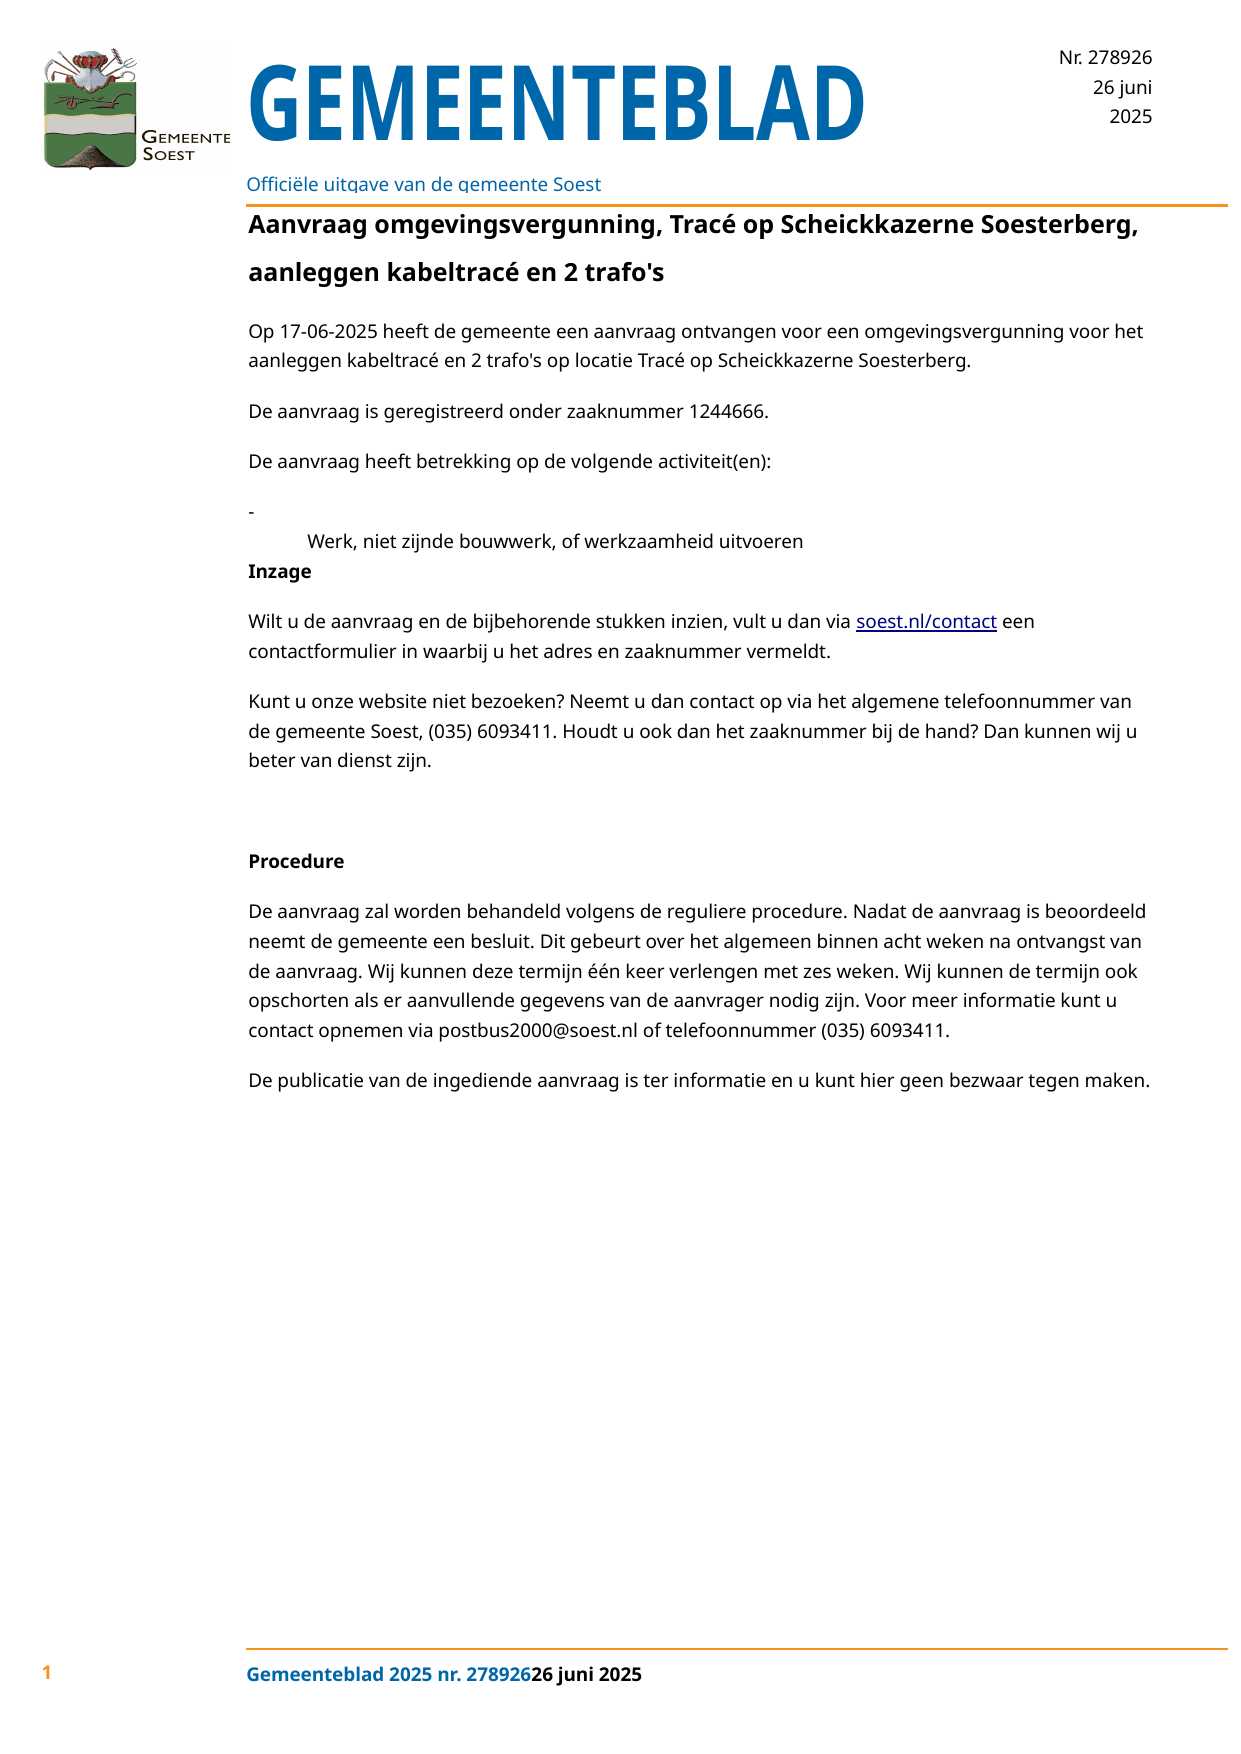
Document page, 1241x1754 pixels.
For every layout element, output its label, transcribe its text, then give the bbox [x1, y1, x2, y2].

text Aanvraag omgevingsvergunning, Tracé op Scheickkazerne Soesterberg, aanleggen kabeltracé en 2 trafo's [248, 207, 1152, 288]
text Inzage [248, 558, 1152, 584]
list Werk, niet zijnde bouwwerk, of werkzaamheid uitvoeren [248, 528, 1152, 554]
picture [41, 47, 231, 172]
text Procedure [248, 848, 1152, 874]
text De publicatie van de ingediende aanvraag is ter informatie en u kunt hier geen bezwaar tegen maken. [248, 1067, 1152, 1093]
text Op 17-06-2025 heeft de gemeente een aanvraag ontvangen voor een omgevingsvergunning voor het aanleggen kabeltracé en 2 trafo's op locatie Tracé op Scheickkazerne Soesterberg. [248, 318, 1152, 373]
text Kunt u onze website niet bezoeken? Neemt u dan contact op via het algemene telefoonnummer van de gemeente Soest, (035) 6093411. Houdt u ook dan het zaaknummer bij de hand? Dan kunnen wij u beter van dienst zijn. [248, 688, 1152, 773]
text De aanvraag is geregistreerd onder zaaknummer 1244666. [248, 398, 1152, 424]
text Wilt u de aanvraag en de bijbehorende stukken inzien, vult u dan via soest.nl/contact een contactformulier in waarbij u het adres en zaaknummer vermeldt. [248, 608, 1152, 664]
text De aanvraag heeft betrekking op de volgende activiteit(en): [248, 448, 1152, 474]
text De aanvraag zal worden behandeld volgens de reguliere procedure. Nadat de aanvraag is beoordeeld neemt de gemeente een besluit. Dit gebeurt over het algemeen binnen acht weken na ontvangst van de aanvraag. Wij kunnen deze termijn één keer verlengen met zes weken. Wij kunnen de termijn ook opschorten als er aanvullende gegevens van de aanvrager nodig zijn. Voor meer informatie kunt u contact opnemen via postbus2000@soest.nl of telefoonnummer (035) 6093411. [248, 899, 1152, 1043]
